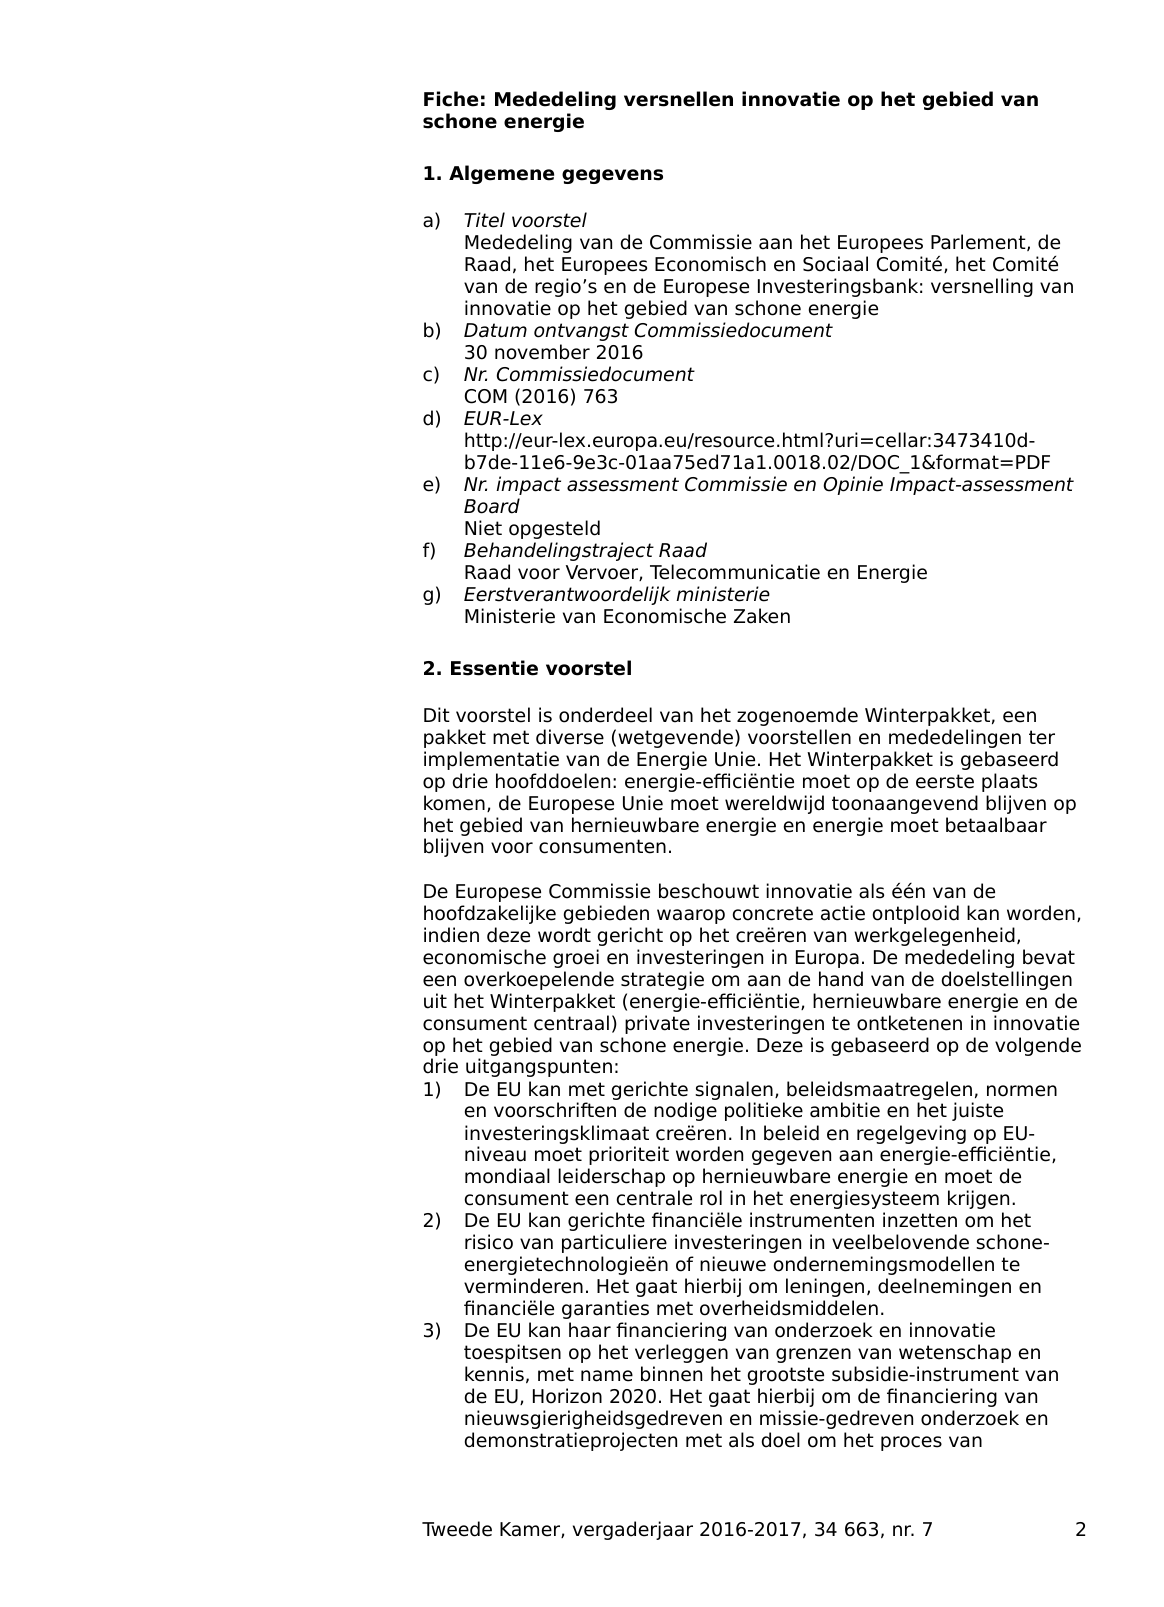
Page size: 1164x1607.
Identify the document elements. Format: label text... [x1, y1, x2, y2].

text Ministerie van Economische Zaken [464, 606, 1087, 628]
text Dit voorstel is onderdeel van het zogenoemde Winterpakket, een pakket met diverse (wetgevende) voorstellen en mededelingen ter implementatie van de Energie Unie. Het Winterpakket is gebaseerd op drie hoofddoelen: energie-efficiëntie moet op de eerste plaats komen, de Europese Unie moet wereldwijd toonaangevend blijven op het gebied van hernieuwbare energie en energie moet betaalbaar blijven voor consumenten. [422, 704, 1087, 858]
subtitle Fiche: Mededeling versnellen innovatie op het gebied van schone energie [422, 89, 1087, 133]
text g) Eerstverantwoordelijk ministerie [422, 584, 1087, 606]
text Mededeling van de Commissie aan het Europees Parlement, de Raad, het Europees Economisch en Sociaal Comité, het Comité van de regio’s en de Europese Investeringsbank: versnelling van innovatie op het gebied van schone energie [464, 232, 1087, 320]
text 30 november 2016 [464, 342, 1087, 364]
text f) Behandelingstraject Raad [422, 540, 1087, 562]
text b) Datum ontvangst Commissiedocument [422, 320, 1087, 342]
subtitle 2. Essentie voorstel [422, 658, 1087, 679]
subtitle 1. Algemene gegevens [422, 163, 1087, 185]
text De Europese Commissie beschouwt innovatie als één van de hoofdzakelijke gebieden waarop concrete actie ontplooid kan worden, indien deze wordt gericht op het creëren van werkgelegenheid, economische groei en investeringen in Europa. De mededeling bevat een overkoepelende strategie om aan de hand van de doelstellingen uit het Winterpakket (energie-efficiëntie, hernieuwbare energie en de consument centraal) private investeringen te ontketenen in innovatie op het gebied van schone energie. Deze is gebaseerd op de volgende drie uitgangspunten: [422, 881, 1087, 1078]
text 2) De EU kan gerichte financiële instrumenten inzetten om het risico van particuliere investeringen in veelbelovende schone-energietechnologieën of nieuwe ondernemingsmodellen te verminderen. Het gaat hierbij om leningen, deelnemingen en financiële garanties met overheidsmiddelen. [422, 1210, 1087, 1320]
text Niet opgesteld [464, 518, 1087, 540]
text COM (2016) 763 [464, 386, 1087, 408]
text 3) De EU kan haar financiering van onderzoek en innovatie toespitsen op het verleggen van grenzen van wetenschap en kennis, met name binnen het grootste subsidie-instrument van de EU, Horizon 2020. Het gaat hierbij om de financiering van nieuwsgierigheidsgedreven en missie-gedreven onderzoek en demonstratieprojecten met als doel om het proces van [422, 1320, 1087, 1452]
text http://eur-lex.europa.eu/resource.html?uri=cellar:3473410d-b7de-11e6-9e3c-01aa75ed71a1.0018.02/DOC_1&format=PDF [464, 430, 1087, 474]
text 1) De EU kan met gerichte signalen, beleidsmaatregelen, normen en voorschriften de nodige politieke ambitie en het juiste investeringsklimaat creëren. In beleid en regelgeving op EU-niveau moet prioriteit worden gegeven aan energie-efficiëntie, mondiaal leiderschap op hernieuwbare energie en moet de consument een centrale rol in het energiesysteem krijgen. [422, 1078, 1087, 1210]
text e) Nr. impact assessment Commissie en Opinie Impact-assessment Board [422, 474, 1087, 518]
text d) EUR-Lex [422, 408, 1087, 430]
text c) Nr. Commissiedocument [422, 364, 1087, 386]
text a) Titel voorstel [422, 210, 1087, 232]
text Raad voor Vervoer, Telecommunicatie en Energie [464, 562, 1087, 584]
